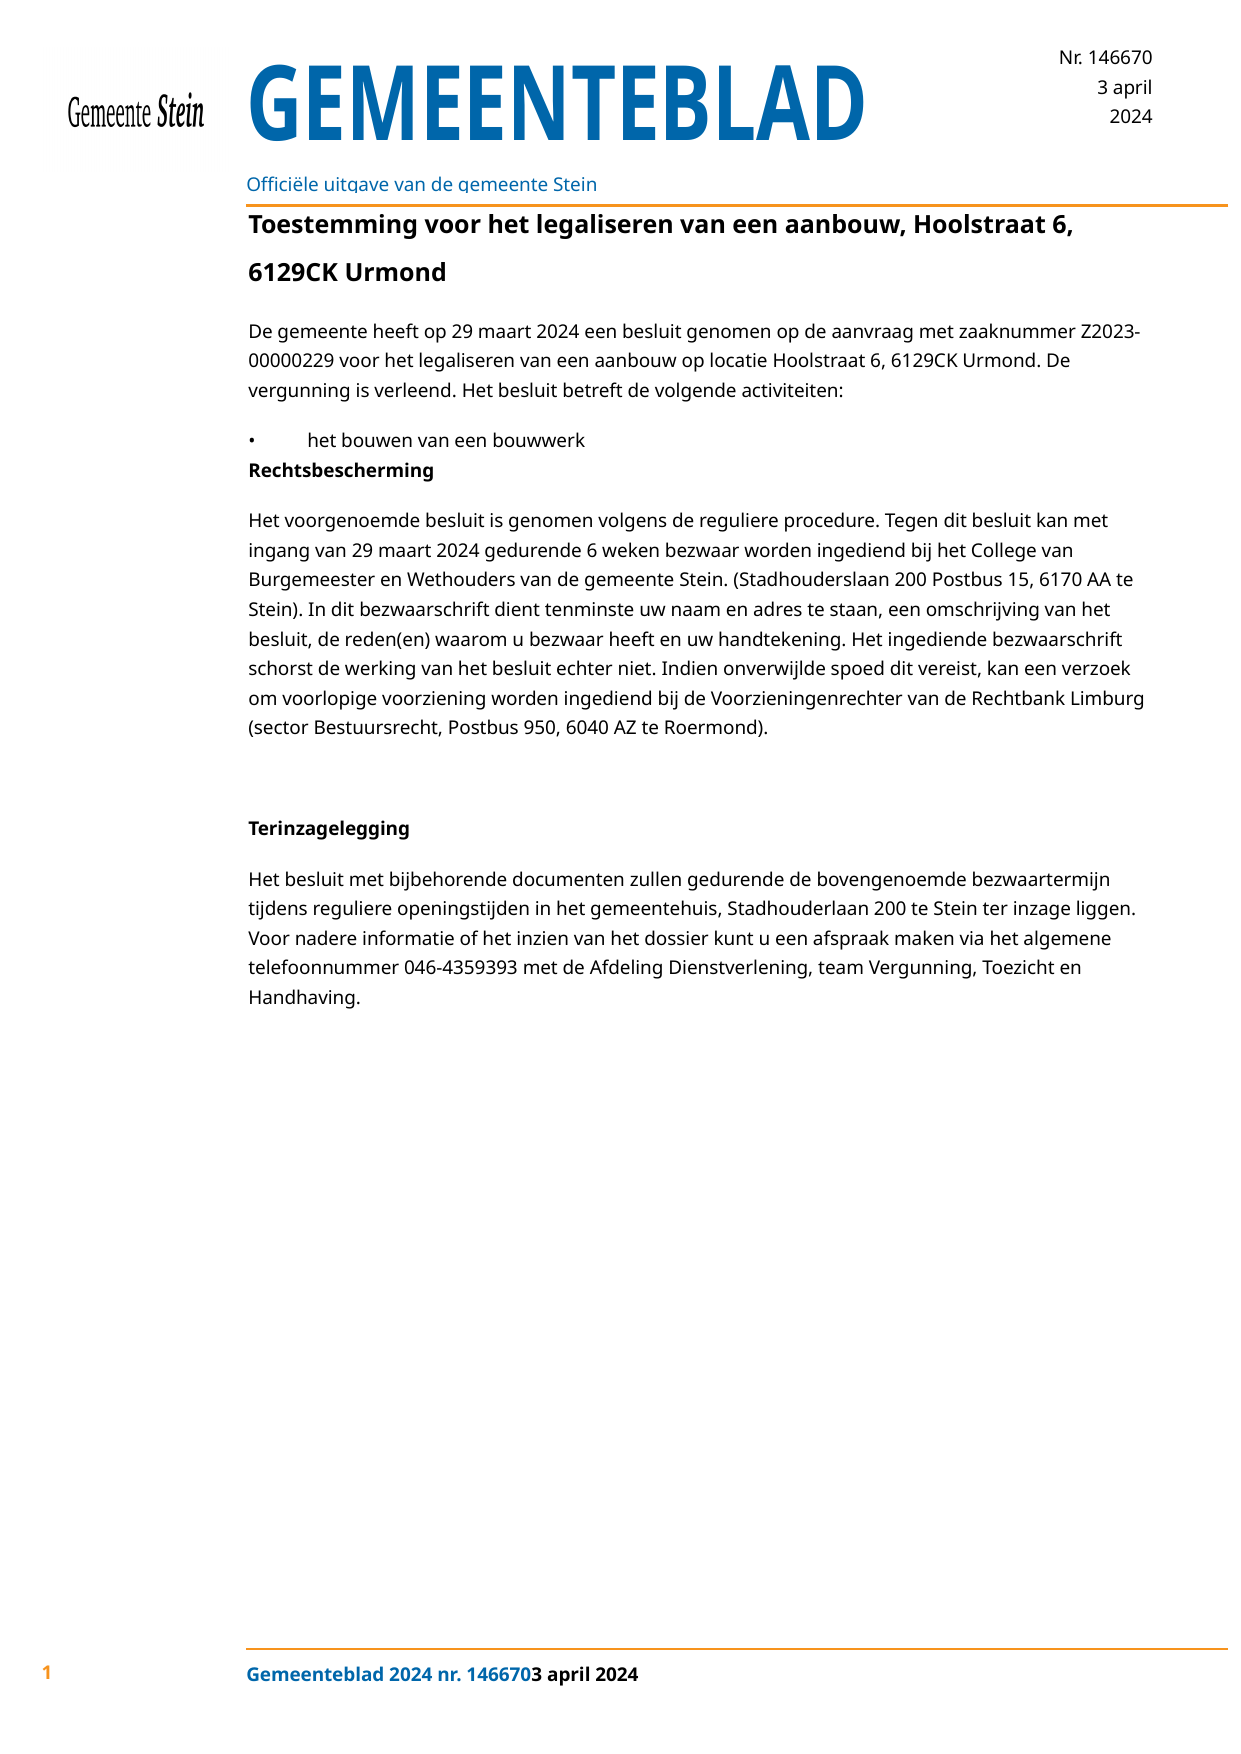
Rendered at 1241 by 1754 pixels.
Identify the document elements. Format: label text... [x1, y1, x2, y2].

text Terinzagelegging [248, 815, 1152, 841]
picture [41, 47, 231, 172]
text Rechtsbescherming [248, 457, 1152, 483]
list het bouwen van een bouwwerk [248, 427, 1152, 453]
text Toestemming voor het legaliseren van een aanbouw, Hoolstraat 6, 6129CK Urmond [248, 207, 1152, 288]
text Het voorgenoemde besluit is genomen volgens de reguliere procedure. Tegen dit besluit kan met ingang van 29 maart 2024 gedurende 6 weken bezwaar worden ingediend bij het College van Burgemeester en Wethouders van de gemeente Stein. (Stadhouderslaan 200 Postbus 15, 6170 AA te Stein). In dit bezwaarschrift dient tenminste uw naam en adres te staan, een omschrijving van het besluit, de reden(en) waarom u bezwaar heeft en uw handtekening. Het ingediende bezwaarschrift schorst de werking van het besluit echter niet. Indien onverwijlde spoed dit vereist, kan een verzoek om voorlopige voorziening worden ingediend bij de Voorzieningenrechter van de Rechtbank Limburg (sector Bestuursrecht, Postbus 950, 6040 AZ te Roermond). [248, 507, 1152, 740]
text De gemeente heeft op 29 maart 2024 een besluit genomen op de aanvraag met zaaknummer Z2023-00000229 voor het legaliseren van een aanbouw op locatie Hoolstraat 6, 6129CK Urmond. De vergunning is verleend. Het besluit betreft de volgende activiteiten: [248, 318, 1152, 403]
text Het besluit met bijbehorende documenten zullen gedurende de bovengenoemde bezwaartermijn tijdens reguliere openingstijden in het gemeentehuis, Stadhouderlaan 200 te Stein ter inzage liggen. Voor nadere informatie of het inzien van het dossier kunt u een afspraak maken via het algemene telefoonnummer 046-4359393 met de Afdeling Dienstverlening, team Vergunning, Toezicht en Handhaving. [248, 866, 1152, 1010]
